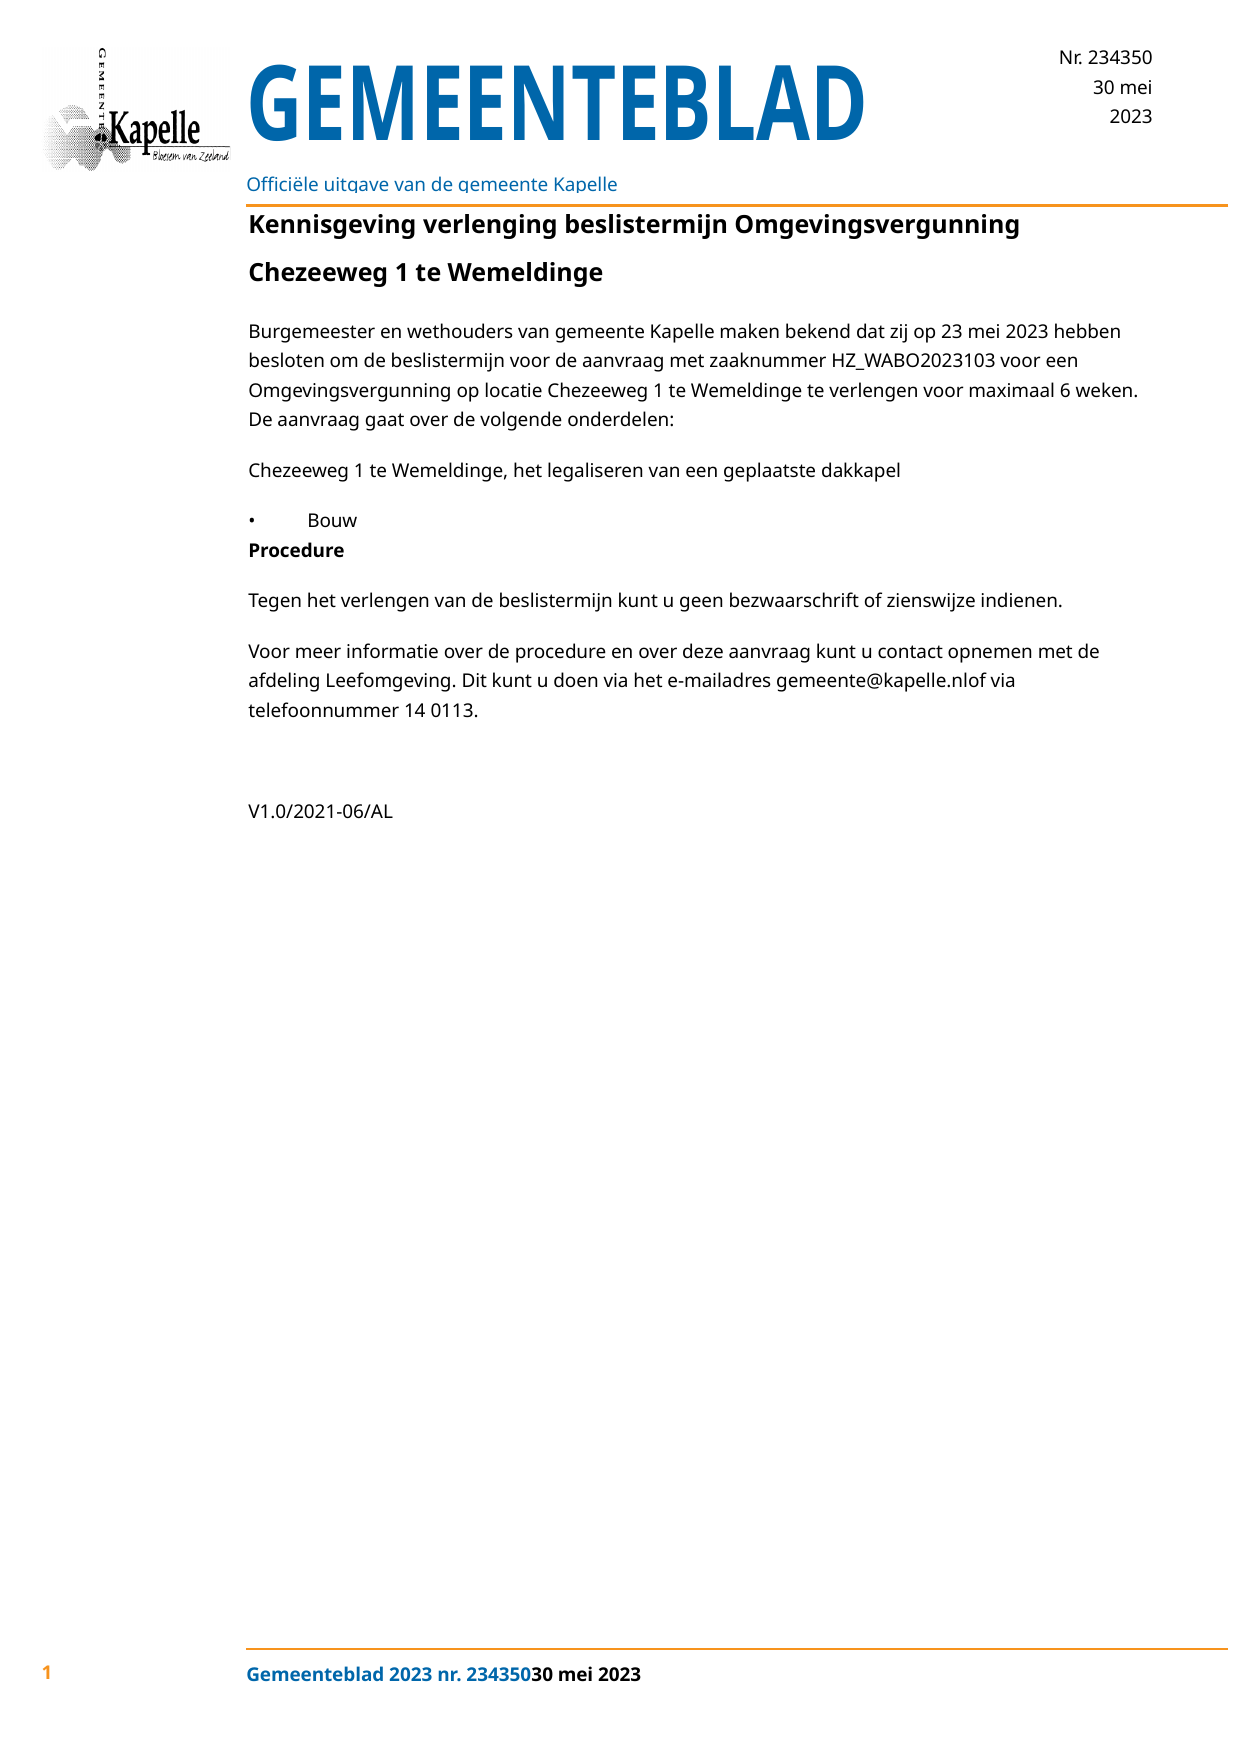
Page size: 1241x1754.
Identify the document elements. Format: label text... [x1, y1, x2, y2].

text Procedure [248, 537, 1152, 563]
list Bouw [248, 507, 1152, 533]
text Tegen het verlengen van de beslistermijn kunt u geen bezwaarschrift of zienswijze indienen. [248, 587, 1152, 613]
picture [41, 47, 231, 172]
text V1.0/2021-06/AL [248, 798, 1152, 824]
text Kennisgeving verlenging beslistermijn Omgevingsvergunning Chezeeweg 1 te Wemeldinge [248, 207, 1152, 288]
text Burgemeester en wethouders van gemeente Kapelle maken bekend dat zij op 23 mei 2023 hebben besloten om de beslistermijn voor de aanvraag met zaaknummer HZ_WABO2023103 voor een Omgevingsvergunning op locatie Chezeeweg 1 te Wemeldinge te verlengen voor maximaal 6 weken. De aanvraag gaat over de volgende onderdelen: [248, 318, 1152, 432]
text Voor meer informatie over de procedure en over deze aanvraag kunt u contact opnemen met de afdeling Leefomgeving. Dit kunt u doen via het e-mailadres gemeente@kapelle.nlof via telefoonnummer 14 0113. [248, 638, 1152, 723]
text Chezeeweg 1 te Wemeldinge, het legaliseren van een geplaatste dakkapel [248, 457, 1152, 483]
